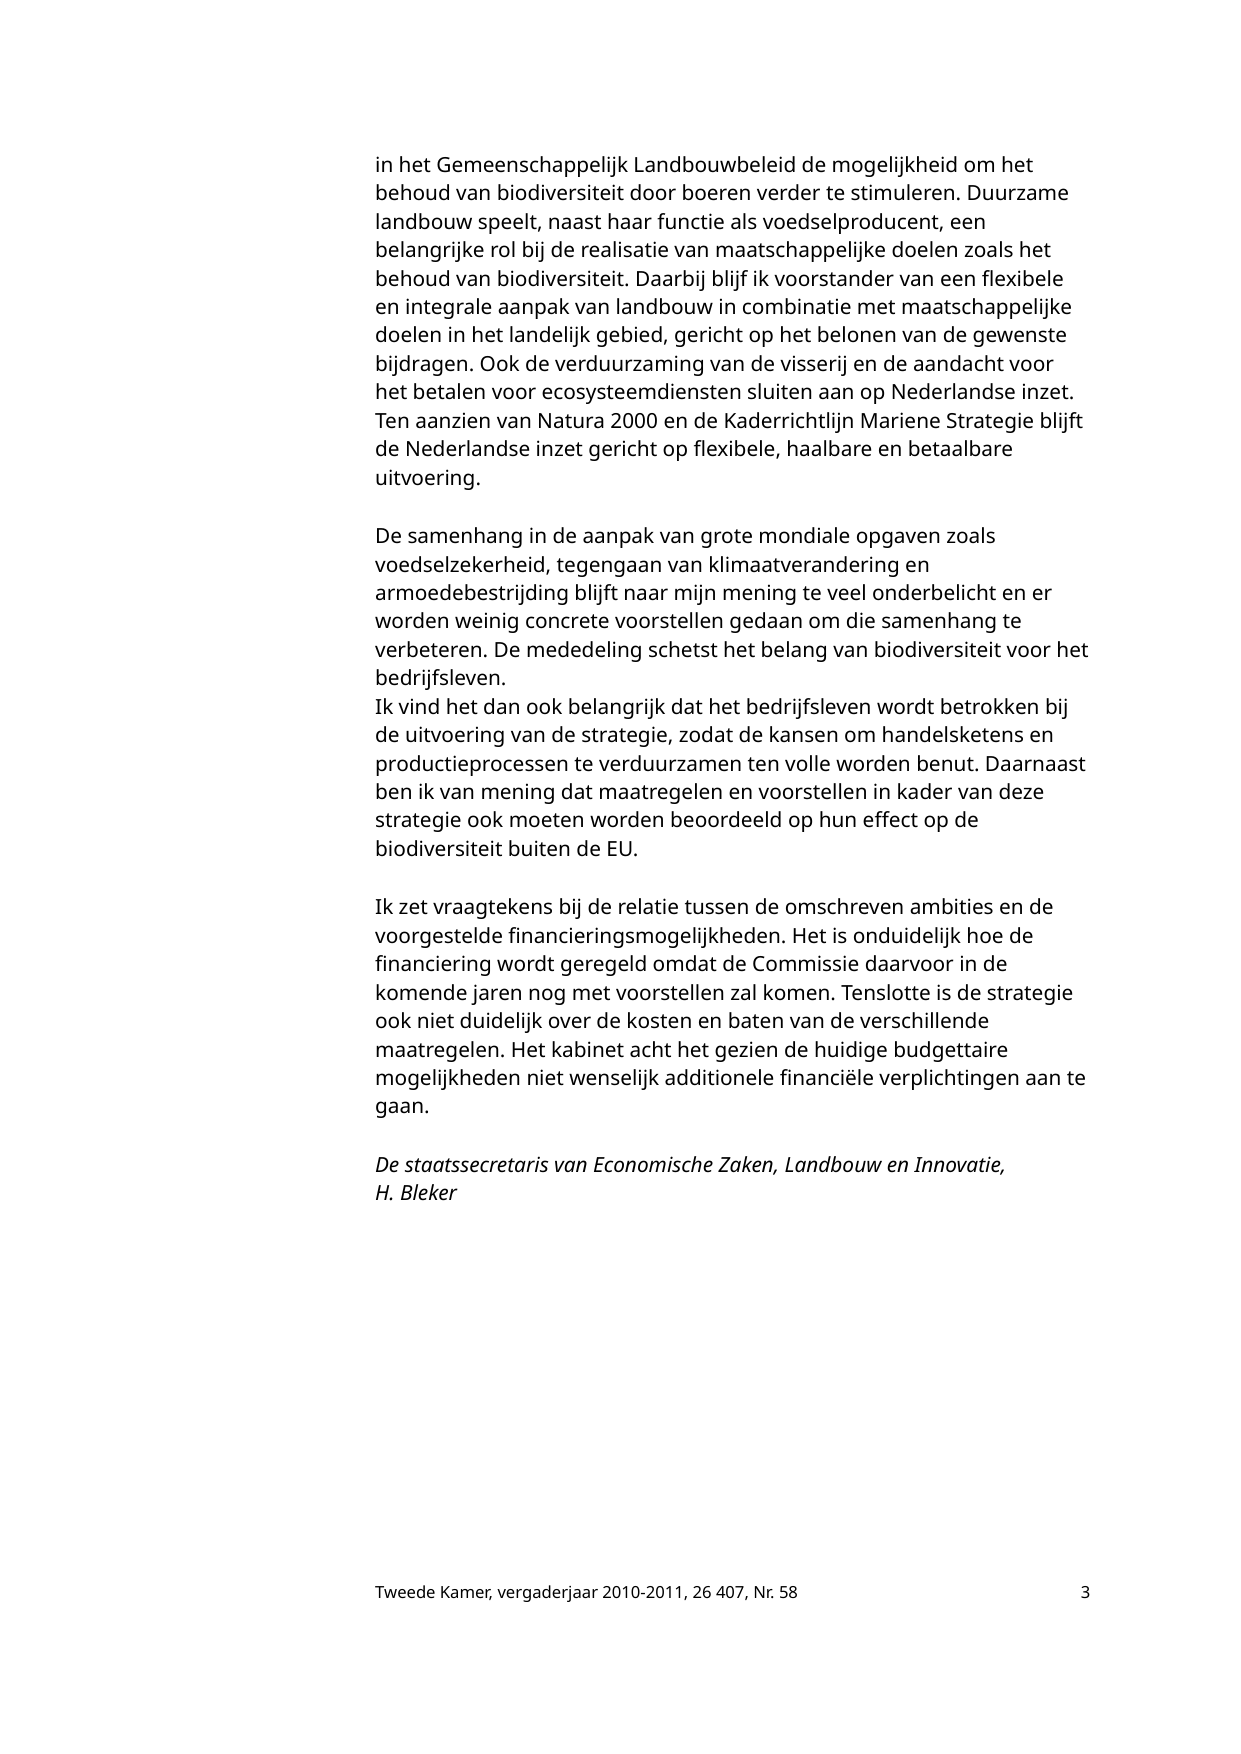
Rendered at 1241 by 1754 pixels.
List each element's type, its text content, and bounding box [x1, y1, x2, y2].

text H. Bleker [375, 1178, 1090, 1207]
text De staatssecretaris van Economische Zaken, Landbouw en Innovatie, [375, 1150, 1090, 1178]
text De samenhang in de aanpak van grote mondiale opgaven zoals voedselzekerheid, tegengaan van klimaatverandering en armoedebestrijding blijft naar mijn mening te veel onderbelicht en er worden weinig concrete voorstellen gedaan om die samenhang te verbeteren. De mededeling schetst het belang van biodiversiteit voor het bedrijfsleven. [375, 521, 1090, 692]
text Ik zet vraagtekens bij de relatie tussen de omschreven ambities en de voorgestelde financieringsmogelijkheden. Het is onduidelijk hoe de financiering wordt geregeld omdat de Commissie daarvoor in de komende jaren nog met voorstellen zal komen. Tenslotte is de strategie ook niet duidelijk over de kosten en baten van de verschillende maatregelen. Het kabinet acht het gezien de huidige budgettaire mogelijkheden niet wenselijk additionele financiële verplichtingen aan te gaan. [375, 892, 1090, 1120]
text in het Gemeenschappelijk Landbouwbeleid de mogelijkheid om het behoud van biodiversiteit door boeren verder te stimuleren. Duurzame landbouw speelt, naast haar functie als voedselproducent, een belangrijke rol bij de realisatie van maatschappelijke doelen zoals het behoud van biodiversiteit. Daarbij blijf ik voorstander van een flexibele en integrale aanpak van landbouw in combinatie met maatschappelijke doelen in het landelijk gebied, gericht op het belonen van de gewenste bijdragen. Ook de verduurzaming van de visserij en de aandacht voor het betalen voor ecosysteemdiensten sluiten aan op Nederlandse inzet. Ten aanzien van Natura 2000 en de Kaderrichtlijn Mariene Strategie blijft de Nederlandse inzet gericht op flexibele, haalbare en betaalbare uitvoering. [375, 150, 1090, 491]
text Ik vind het dan ook belangrijk dat het bedrijfsleven wordt betrokken bij de uitvoering van de strategie, zodat de kansen om handelsketens en productieprocessen te verduurzamen ten volle worden benut. Daarnaast ben ik van mening dat maatregelen en voorstellen in kader van deze strategie ook moeten worden beoordeeld op hun effect op de biodiversiteit buiten de EU. [375, 692, 1090, 862]
